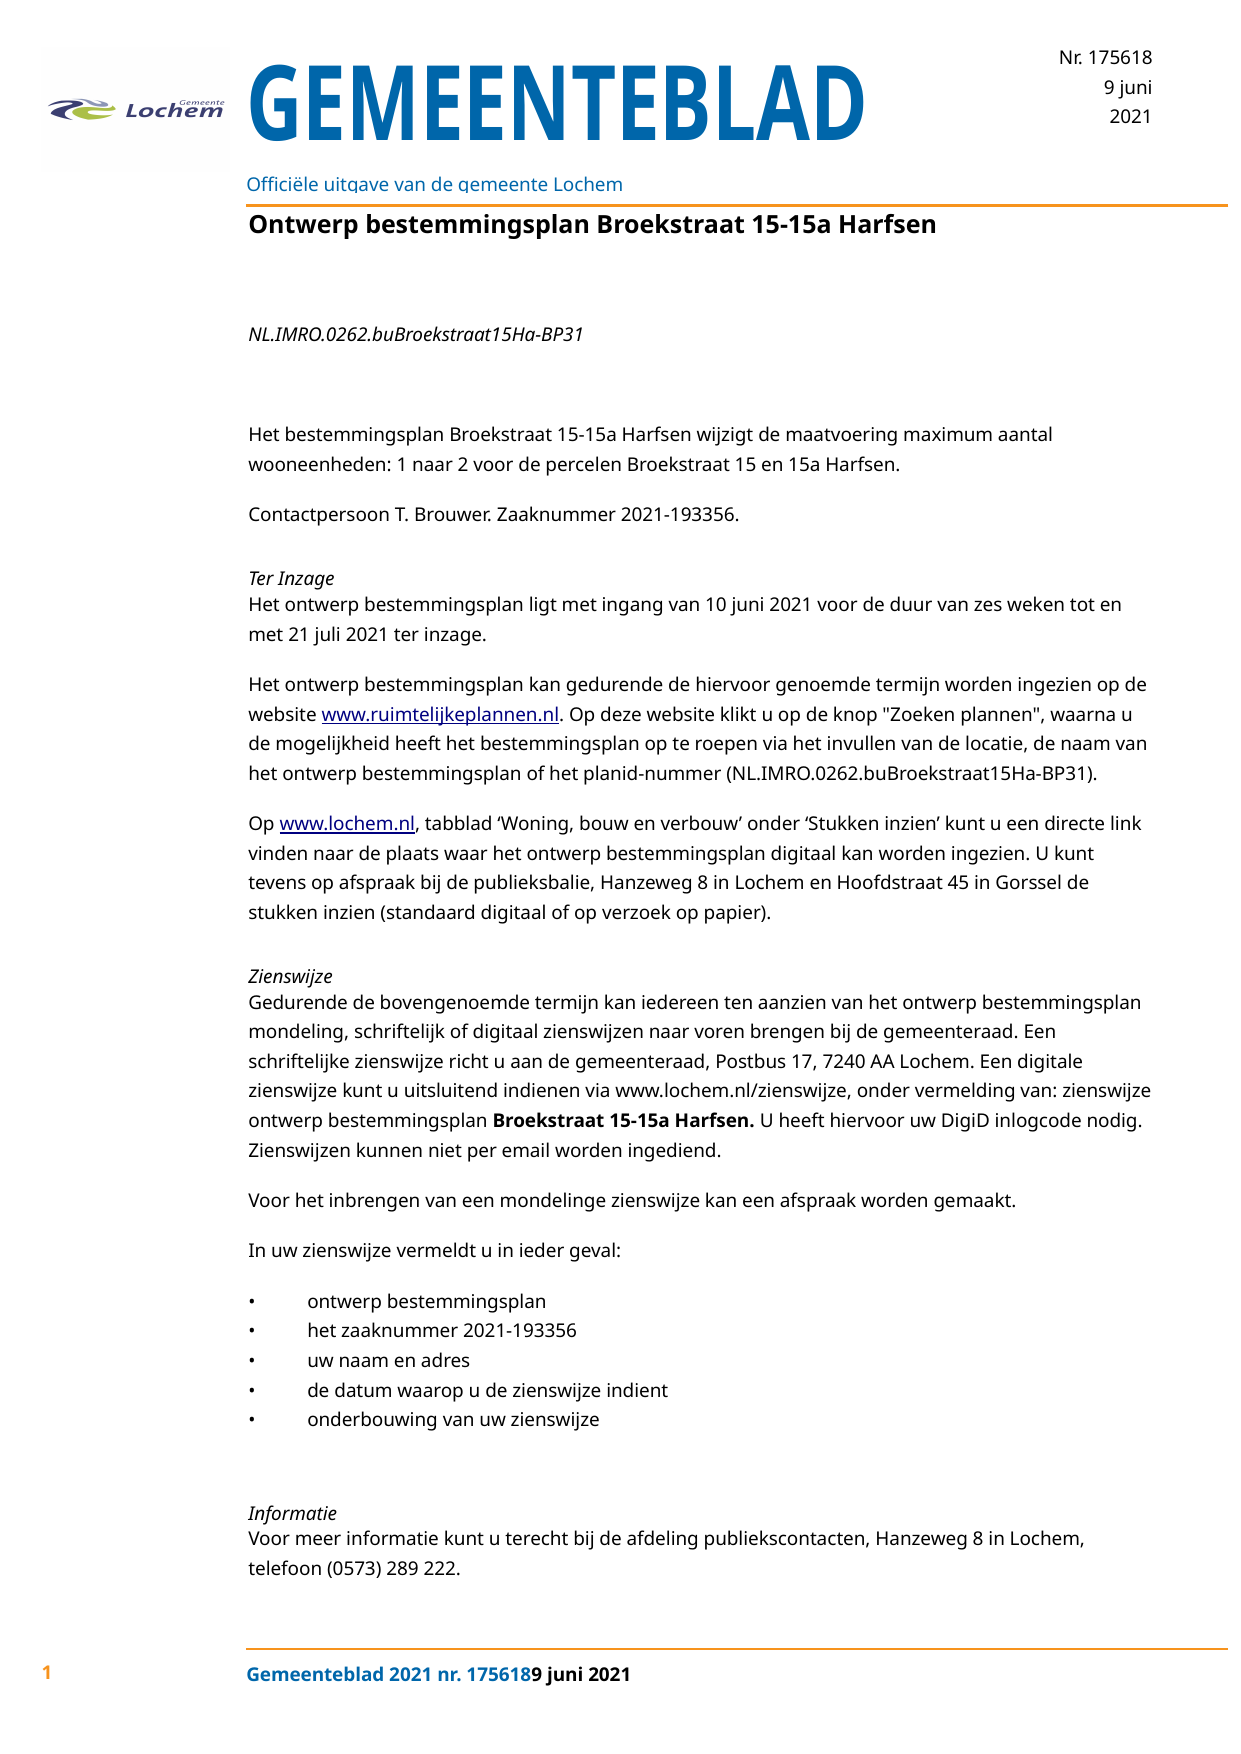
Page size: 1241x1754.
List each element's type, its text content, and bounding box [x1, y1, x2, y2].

text Voor het inbrengen van een mondelinge zienswijze kan een afspraak worden gemaakt. [248, 1187, 1152, 1213]
text Contactpersoon T. Brouwer. Zaaknummer 2021-193356. [248, 502, 1152, 527]
text Op www.lochem.nl, tabblad ‘Woning, bouw en verbouw’ onder ‘Stukken inzien’ kunt u een directe link vinden naar de plaats waar het ontwerp bestemmingsplan digitaal kan worden ingezien. U kunt tevens op afspraak bij de publieksbalie, Hanzeweg 8 in Lochem en Hoofdstraat 45 in Gorssel de stukken inzien (standaard digitaal of op verzoek op papier). [248, 810, 1152, 925]
text Informatie [248, 1500, 1152, 1526]
text Ontwerp bestemmingsplan Broekstraat 15-15a Harfsen [248, 207, 1152, 241]
text Het bestemmingsplan Broekstraat 15-15a Harfsen wijzigt de maatvoering maximum aantal wooneenheden: 1 naar 2 voor de percelen Broekstraat 15 en 15a Harfsen. [248, 422, 1152, 477]
text Ter Inzage [248, 566, 1152, 591]
text In uw zienswijze vermeldt u in ieder geval: [248, 1238, 1152, 1263]
list het zaaknummer 2021-193356 [248, 1318, 1152, 1343]
list uw naam en adres [248, 1347, 1152, 1373]
text Zienswijze [248, 963, 1152, 989]
text Het ontwerp bestemmingsplan kan gedurende de hiervoor genoemde termijn worden ingezien op de website www.ruimtelijkeplannen.nl. Op deze website klikt u op de knop "Zoeken plannen", waarna u de mogelijkheid heeft het bestemmingsplan op te roepen via het invullen van de locatie, de naam van het ontwerp bestemmingsplan of het planid-nummer (NL.IMRO.0262.buBroekstraat15Ha-BP31). [248, 671, 1152, 786]
list de datum waarop u de zienswijze indient [248, 1377, 1152, 1402]
text Voor meer informatie kunt u terecht bij de afdeling publiekscontacten, Hanzeweg 8 in Lochem, telefoon (0573) 289 222. [248, 1526, 1152, 1581]
list ontwerp bestemmingsplan [248, 1288, 1152, 1314]
picture [41, 47, 231, 172]
text Gedurende de bovengenoemde termijn kan iedereen ten aanzien van het ontwerp bestemmingsplan mondeling, schriftelijk of digitaal zienswijzen naar voren brengen bij de gemeenteraad. Een schriftelijke zienswijze richt u aan de gemeenteraad, Postbus 17, 7240 AA Lochem. Een digitale zienswijze kunt u uitsluitend indienen via www.lochem.nl/zienswijze, onder vermelding van: zienswijze ontwerp bestemmingsplan Broekstraat 15-15a Harfsen. U heeft hiervoor uw DigiD inlogcode nodig. Zienswijzen kunnen niet per email worden ingediend. [248, 989, 1152, 1162]
text NL.IMRO.0262.buBroekstraat15Ha-BP31 [248, 321, 1152, 346]
list onderbouwing van uw zienswijze [248, 1406, 1152, 1432]
text Het ontwerp bestemmingsplan ligt met ingang van 10 juni 2021 voor de duur van zes weken tot en met 21 juli 2021 ter inzage. [248, 591, 1152, 647]
